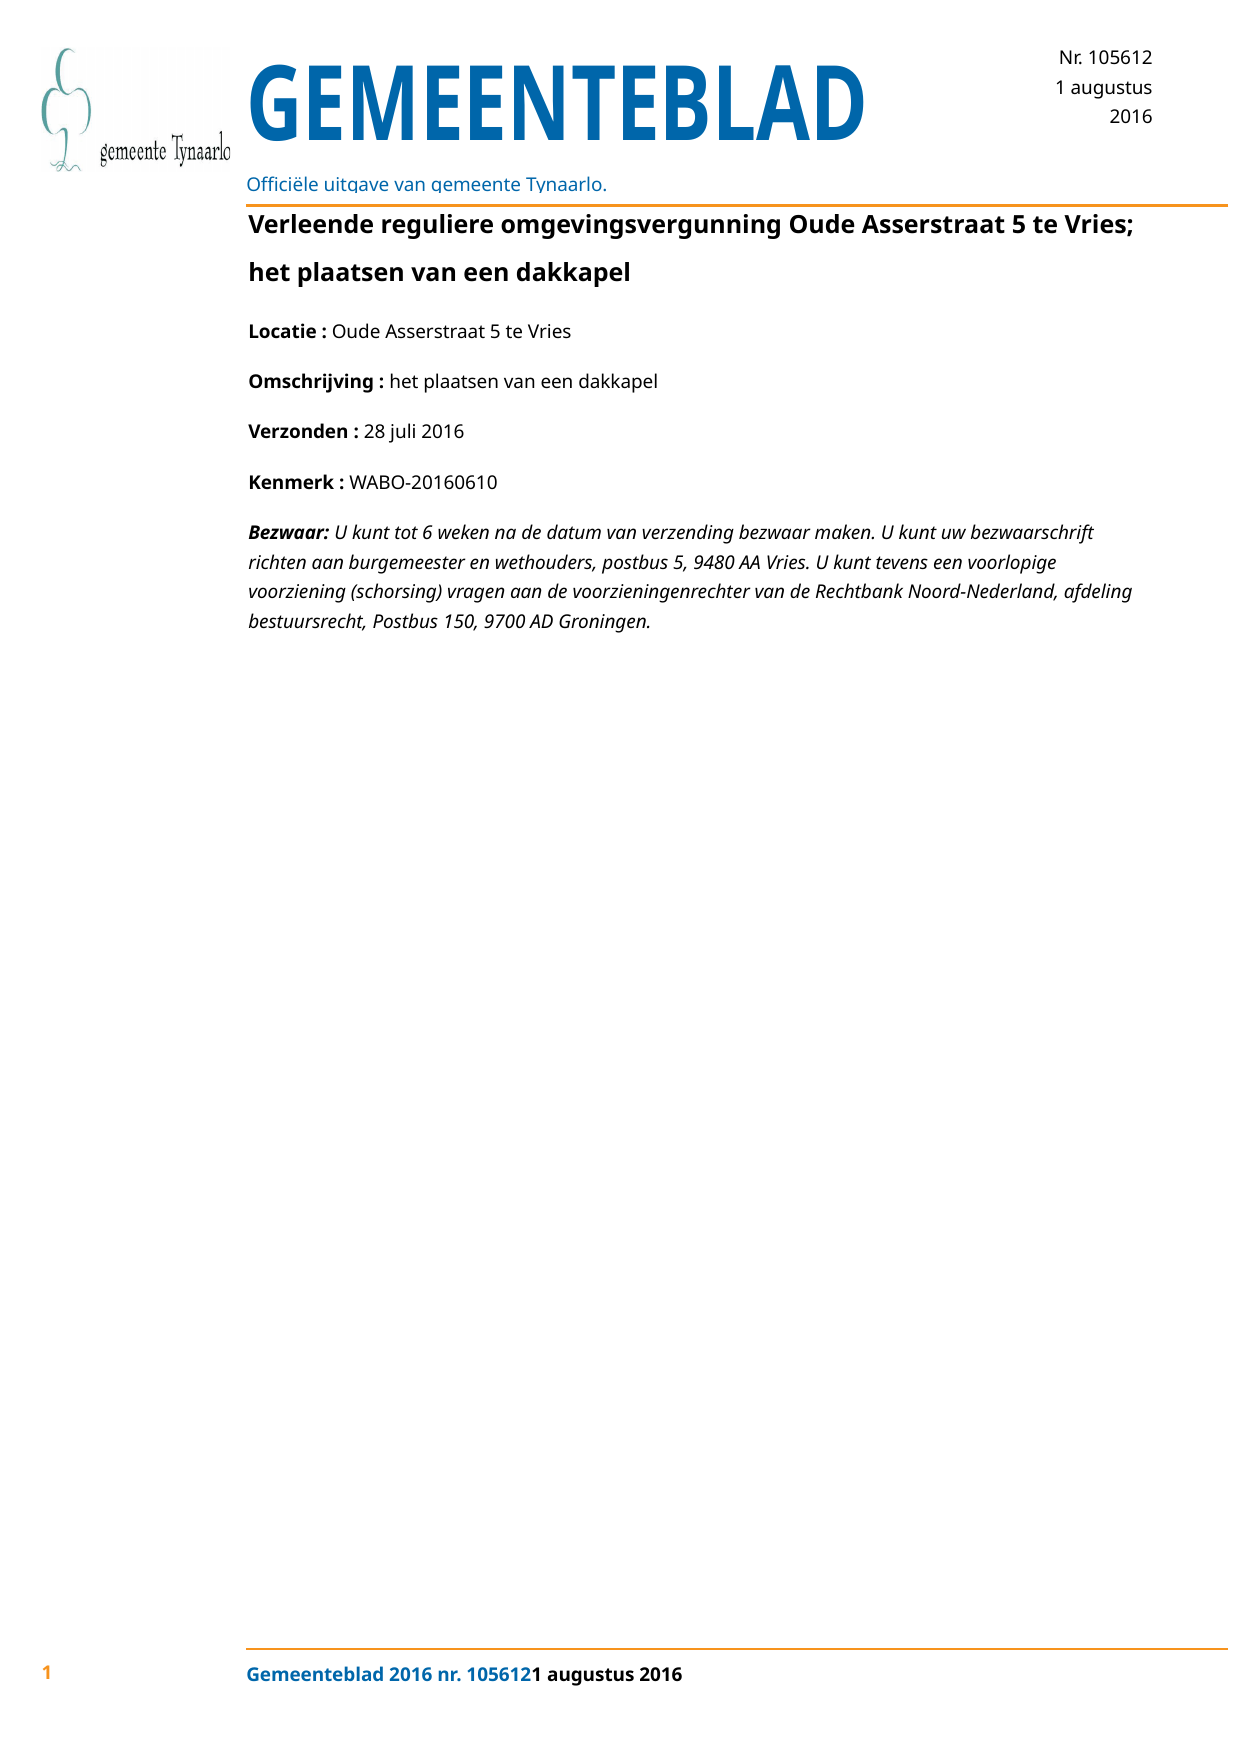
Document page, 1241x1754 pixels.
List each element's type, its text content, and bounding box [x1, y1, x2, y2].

text Bezwaar: U kunt tot 6 weken na de datum van verzending bezwaar maken. U kunt uw bezwaarschrift richten aan burgemeester en wethouders, postbus 5, 9480 AA Vries. U kunt tevens een voorlopige voorziening (schorsing) vragen aan de voorzieningenrechter van de Rechtbank Noord-Nederland, afdeling bestuursrecht, Postbus 150, 9700 AD Groningen. [248, 519, 1152, 634]
text Verleende reguliere omgevingsvergunning Oude Asserstraat 5 te Vries; het plaatsen van een dakkapel [248, 207, 1152, 288]
text Kenmerk : WABO-20160610 [248, 469, 1152, 495]
text Omschrijving : het plaatsen van een dakkapel [248, 368, 1152, 394]
picture [41, 47, 231, 172]
text Verzonden : 28 juli 2016 [248, 419, 1152, 444]
text Locatie : Oude Asserstraat 5 te Vries [248, 318, 1152, 344]
